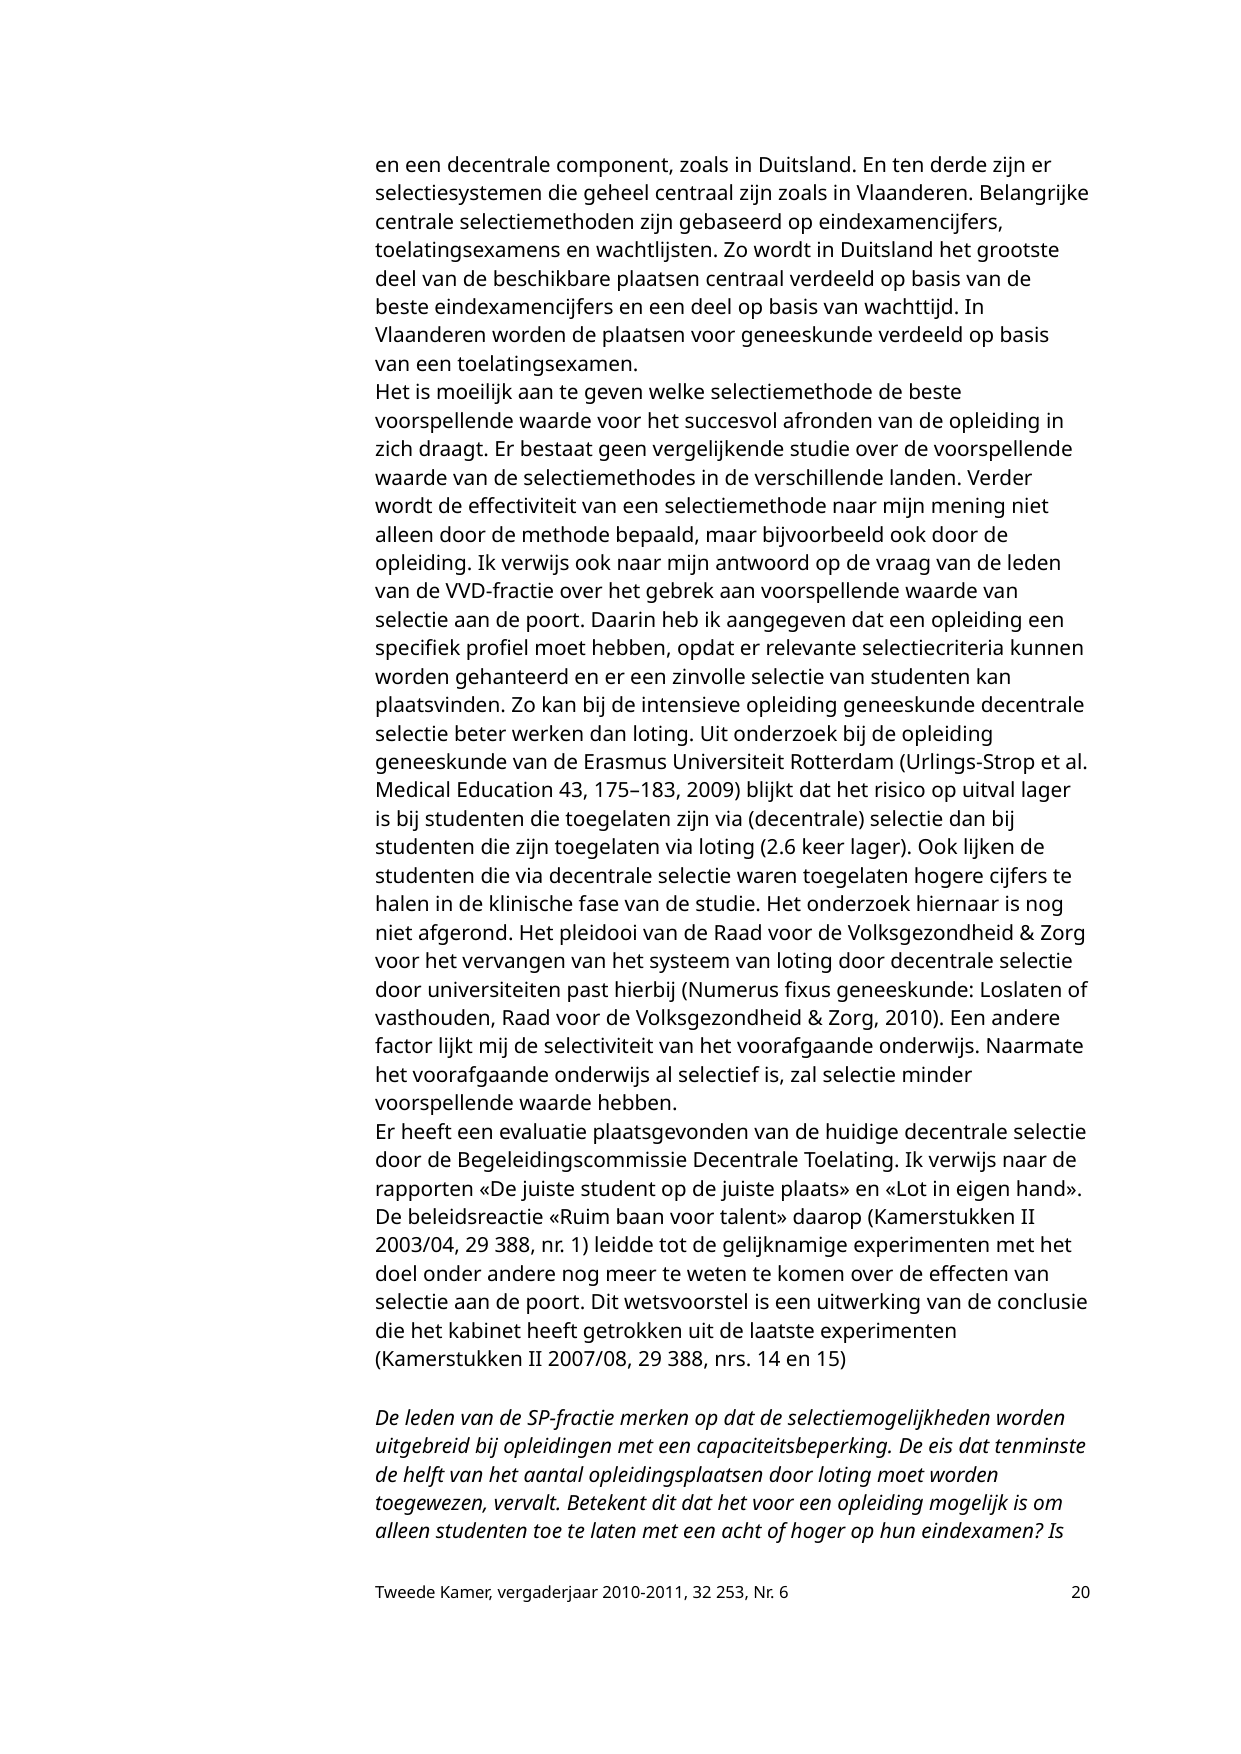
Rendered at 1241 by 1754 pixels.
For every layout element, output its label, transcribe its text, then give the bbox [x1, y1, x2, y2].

text en een decentrale component, zoals in Duitsland. En ten derde zijn er selectiesystemen die geheel centraal zijn zoals in Vlaanderen. Belangrijke centrale selectiemethoden zijn gebaseerd op eindexamencijfers, toelatingsexamens en wachtlijsten. Zo wordt in Duitsland het grootste deel van de beschikbare plaatsen centraal verdeeld op basis van de beste eindexamencijfers en een deel op basis van wachttijd. In Vlaanderen worden de plaatsen voor geneeskunde verdeeld op basis van een toelatingsexamen. [375, 150, 1090, 377]
text Het is moeilijk aan te geven welke selectiemethode de beste voorspellende waarde voor het succesvol afronden van de opleiding in zich draagt. Er bestaat geen vergelijkende studie over de voorspellende waarde van de selectiemethodes in de verschillende landen. Verder wordt de effectiviteit van een selectiemethode naar mijn mening niet alleen door de methode bepaald, maar bijvoorbeeld ook door de opleiding. Ik verwijs ook naar mijn antwoord op de vraag van de leden van de VVD-fractie over het gebrek aan voorspellende waarde van selectie aan de poort. Daarin heb ik aangegeven dat een opleiding een specifiek profiel moet hebben, opdat er relevante selectiecriteria kunnen worden gehanteerd en er een zinvolle selectie van studenten kan plaatsvinden. Zo kan bij de intensieve opleiding geneeskunde decentrale selectie beter werken dan loting. Uit onderzoek bij de opleiding geneeskunde van de Erasmus Universiteit Rotterdam (Urlings-Strop et al. Medical Education 43, 175–183, 2009) blijkt dat het risico op uitval lager is bij studenten die toegelaten zijn via (decentrale) selectie dan bij studenten die zijn toegelaten via loting (2.6 keer lager). Ook lijken de studenten die via decentrale selectie waren toegelaten hogere cijfers te halen in de klinische fase van de studie. Het onderzoek hiernaar is nog niet afgerond. Het pleidooi van de Raad voor de Volksgezondheid & Zorg voor het vervangen van het systeem van loting door decentrale selectie door universiteiten past hierbij (Numerus fixus geneeskunde: Loslaten of vasthouden, Raad voor de Volksgezondheid & Zorg, 2010). Een andere factor lijkt mij de selectiviteit van het voorafgaande onderwijs. Naarmate het voorafgaande onderwijs al selectief is, zal selectie minder voorspellende waarde hebben. [375, 377, 1090, 1117]
text Er heeft een evaluatie plaatsgevonden van de huidige decentrale selectie door de Begeleidingscommissie Decentrale Toelating. Ik verwijs naar de rapporten «De juiste student op de juiste plaats» en «Lot in eigen hand». De beleidsreactie «Ruim baan voor talent» daarop (Kamerstukken II 2003/04, 29 388, nr. 1) leidde tot de gelijknamige experimenten met het doel onder andere nog meer te weten te komen over de effecten van selectie aan de poort. Dit wetsvoorstel is een uitwerking van de conclusie die het kabinet heeft getrokken uit de laatste experimenten (Kamerstukken II 2007/08, 29 388, nrs. 14 en 15) [375, 1117, 1090, 1373]
text De leden van de SP-fractie merken op dat de selectiemogelijkheden worden uitgebreid bij opleidingen met een capaciteitsbeperking. De eis dat tenminste de helft van het aantal opleidingsplaatsen door loting moet worden toegewezen, vervalt. Betekent dit dat het voor een opleiding mogelijk is om alleen studenten toe te laten met een acht of hoger op hun eindexamen? Is [375, 1403, 1090, 1545]
